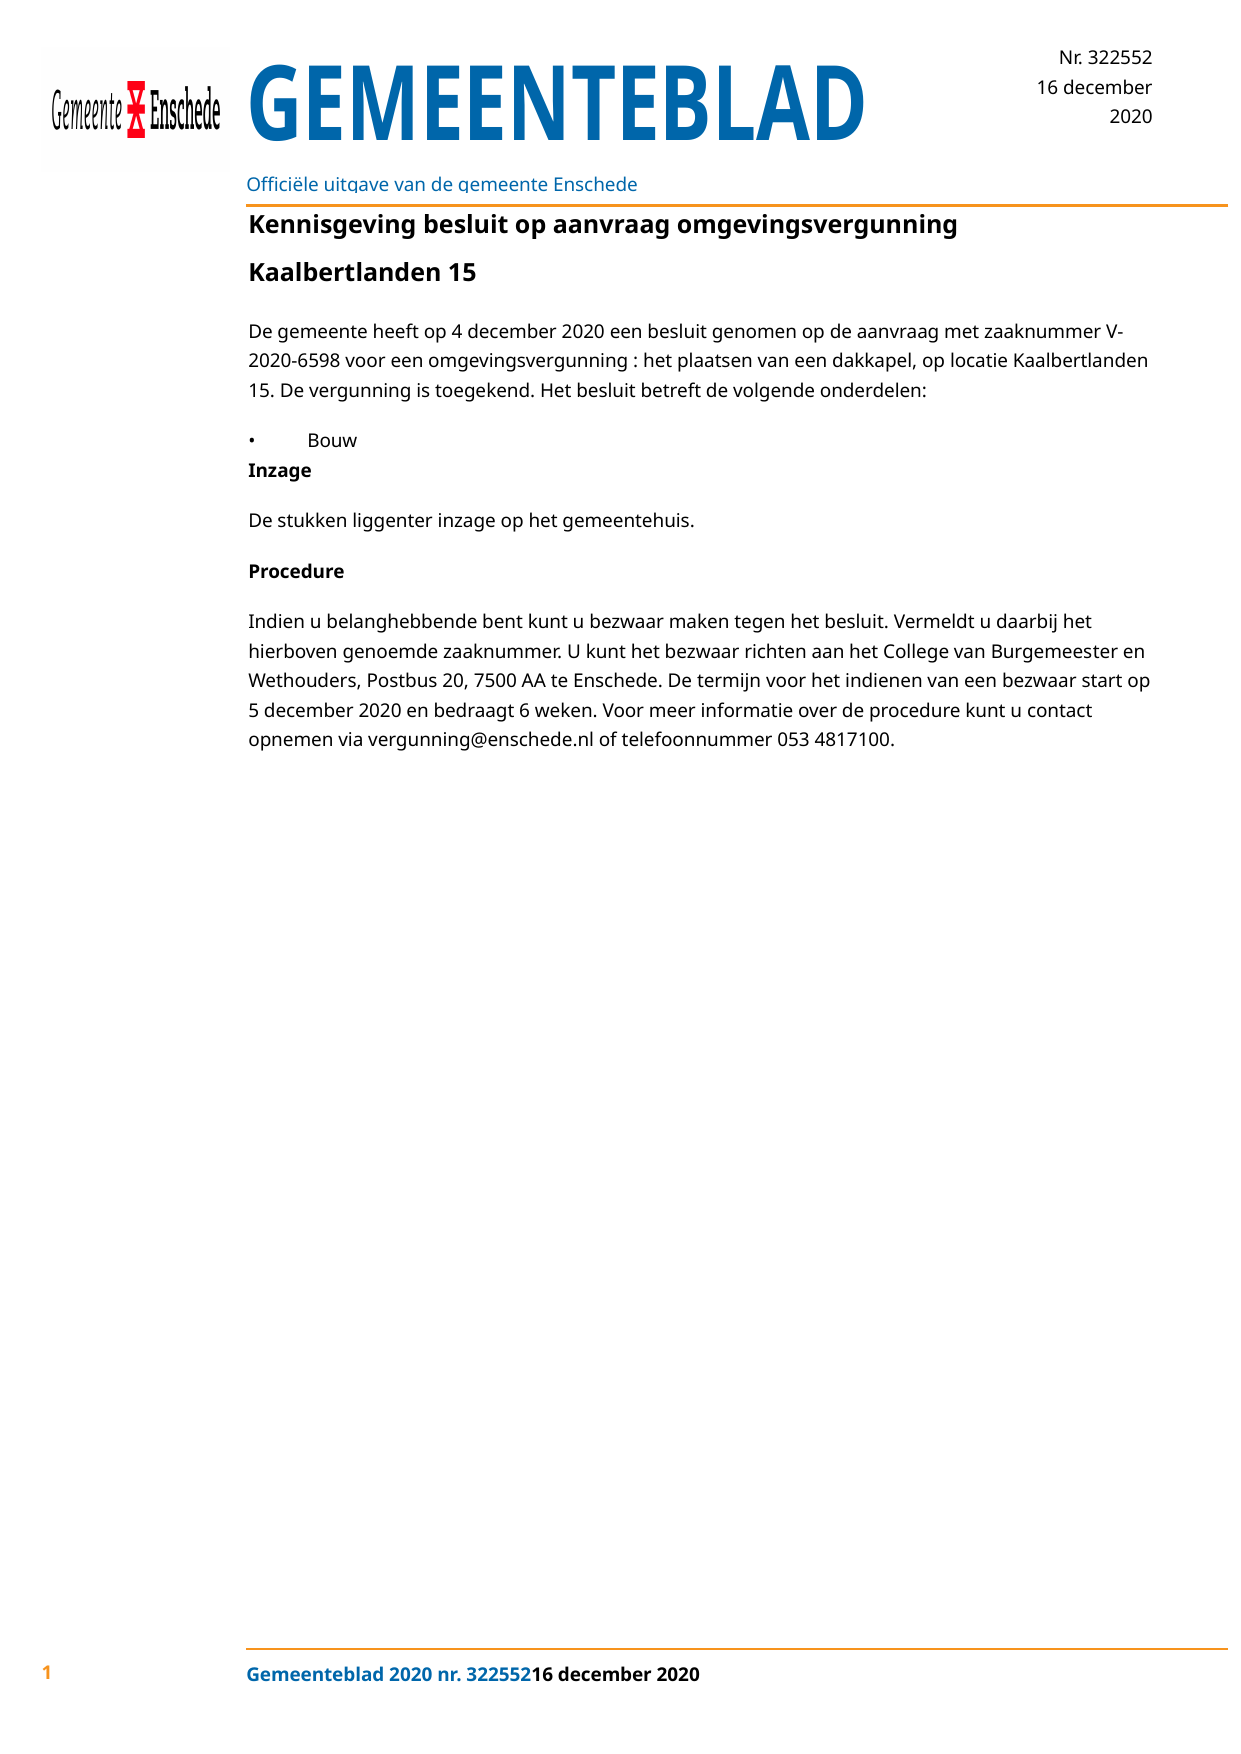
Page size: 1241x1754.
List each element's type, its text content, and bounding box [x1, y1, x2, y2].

text Inzage [248, 457, 1152, 483]
list Bouw [248, 427, 1152, 453]
picture [41, 47, 231, 172]
text De gemeente heeft op 4 december 2020 een besluit genomen op de aanvraag met zaaknummer V-2020-6598 voor een omgevingsvergunning : het plaatsen van een dakkapel, op locatie Kaalbertlanden 15. De vergunning is toegekend. Het besluit betreft de volgende onderdelen: [248, 318, 1152, 403]
text Indien u belanghebbende bent kunt u bezwaar maken tegen het besluit. Vermeldt u daarbij het hierboven genoemde zaaknummer. U kunt het bezwaar richten aan het College van Burgemees­ter en Wethouders, Postbus 20, 7500 AA te Enschede. De termijn voor het indienen van een bezwaar start op 5 december 2020 en bedraagt 6 weken. Voor meer informatie over de procedure kunt u contact opnemen via vergunning@enschede.nl of telefoonnummer 053 4817100. [248, 608, 1152, 752]
text Procedure [248, 558, 1152, 584]
text De stukken liggenter inzage op het gemeentehuis. [248, 507, 1152, 533]
text Kennisgeving besluit op aanvraag omgevingsvergunning Kaalbertlanden 15 [248, 207, 1152, 288]
